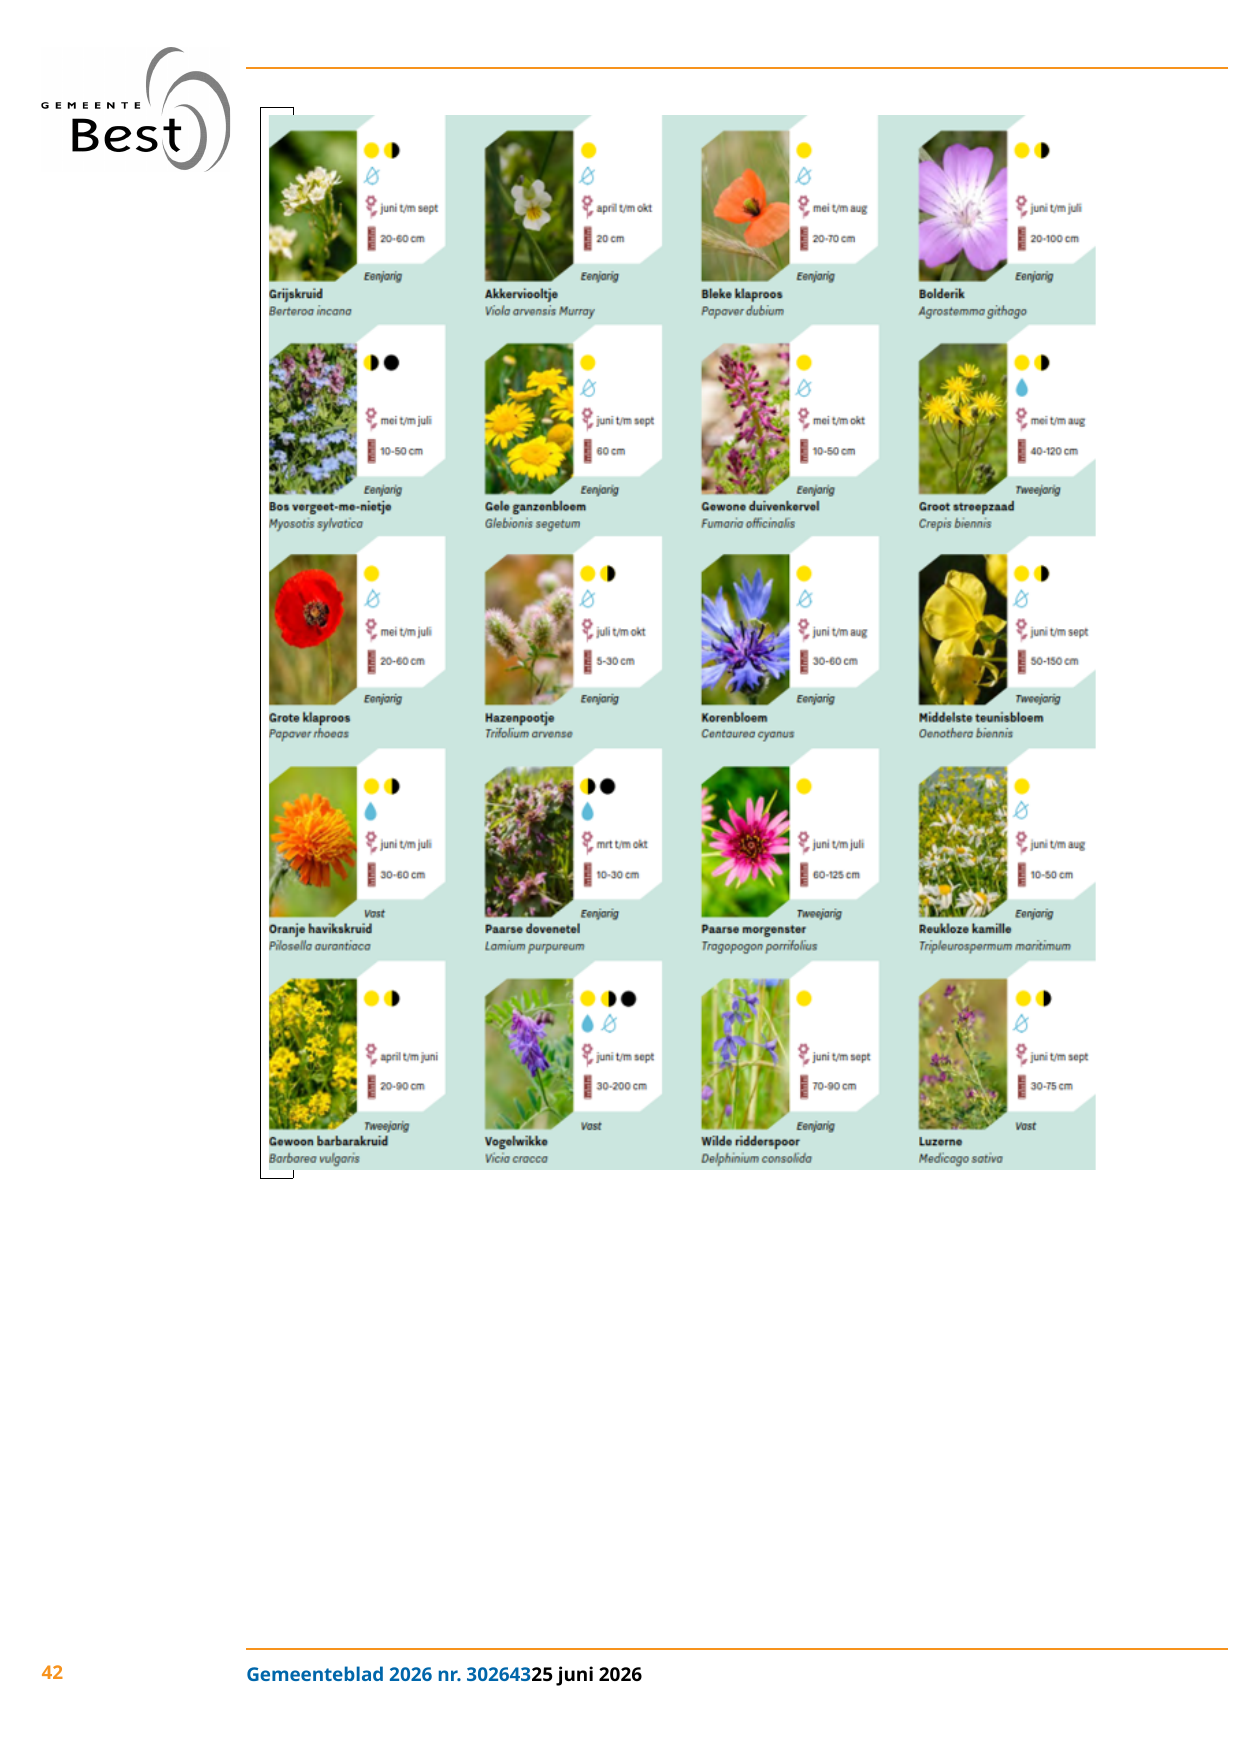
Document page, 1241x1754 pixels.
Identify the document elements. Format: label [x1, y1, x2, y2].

picture [41, 47, 231, 172]
picture [268, 115, 1096, 1170]
